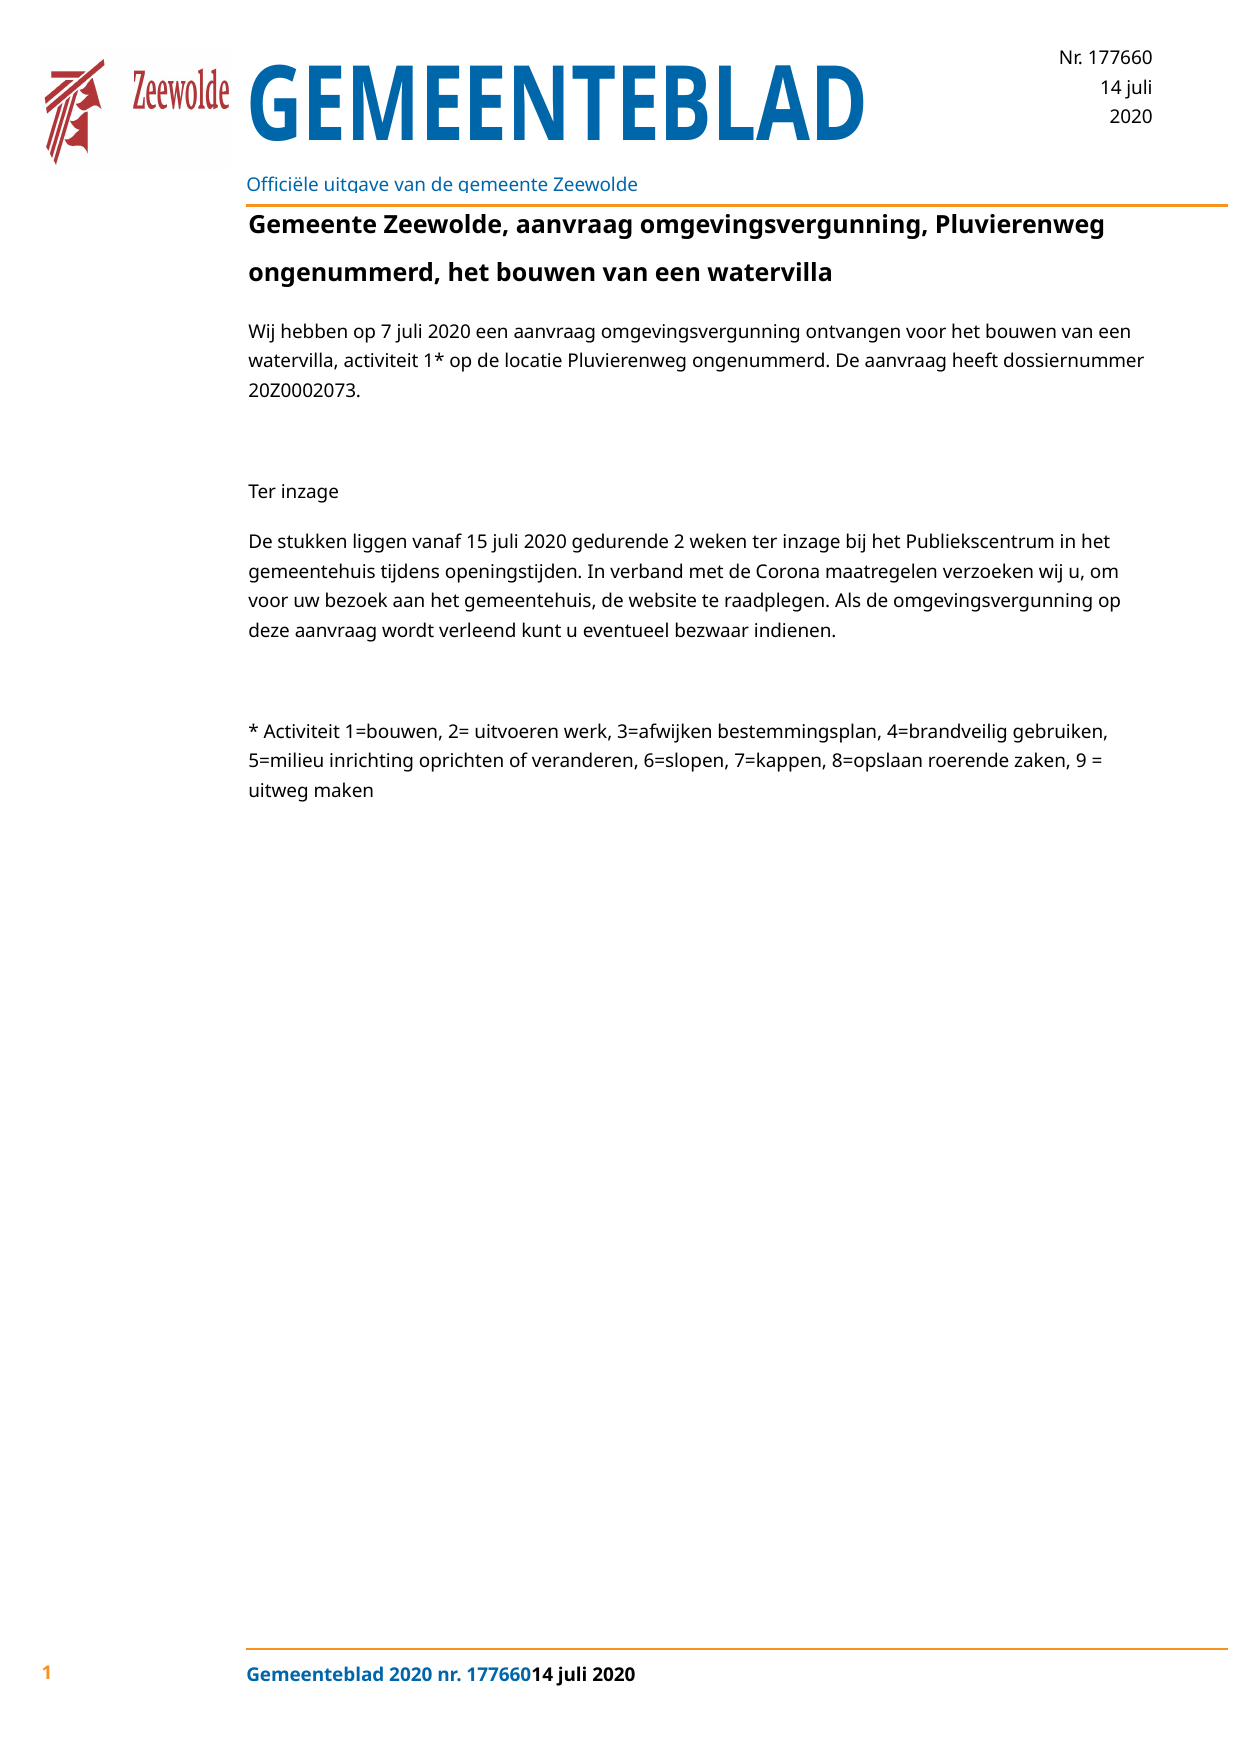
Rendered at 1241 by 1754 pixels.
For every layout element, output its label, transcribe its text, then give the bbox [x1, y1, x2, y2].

picture [41, 47, 231, 172]
text Wij hebben op 7 juli 2020 een aanvraag omgevingsvergunning ontvangen voor het bouwen van een watervilla, activiteit 1* op de locatie Pluvierenweg ongenummerd. De aanvraag heeft dossiernummer 20Z0002073. [248, 318, 1152, 403]
text Gemeente Zeewolde, aanvraag omgevingsvergunning, Pluvierenweg ongenummerd, het bouwen van een watervilla [248, 207, 1152, 288]
text Ter inzage [248, 478, 1152, 504]
text De stukken liggen vanaf 15 juli 2020 gedurende 2 weken ter inzage bij het Publiekscentrum in het gemeentehuis tijdens openingstijden. In verband met de Corona maatregelen verzoeken wij u, om voor uw bezoek aan het gemeentehuis, de website te raadplegen. Als de omgevingsvergunning op deze aanvraag wordt verleend kunt u eventueel bezwaar indienen. [248, 528, 1152, 643]
text * Activiteit 1=bouwen, 2= uitvoeren werk, 3=afwijken bestemmingsplan, 4=brandveilig gebruiken, 5=milieu inrichting oprichten of veranderen, 6=slopen, 7=kappen, 8=opslaan roerende zaken, 9 = uitweg maken [248, 718, 1152, 803]
